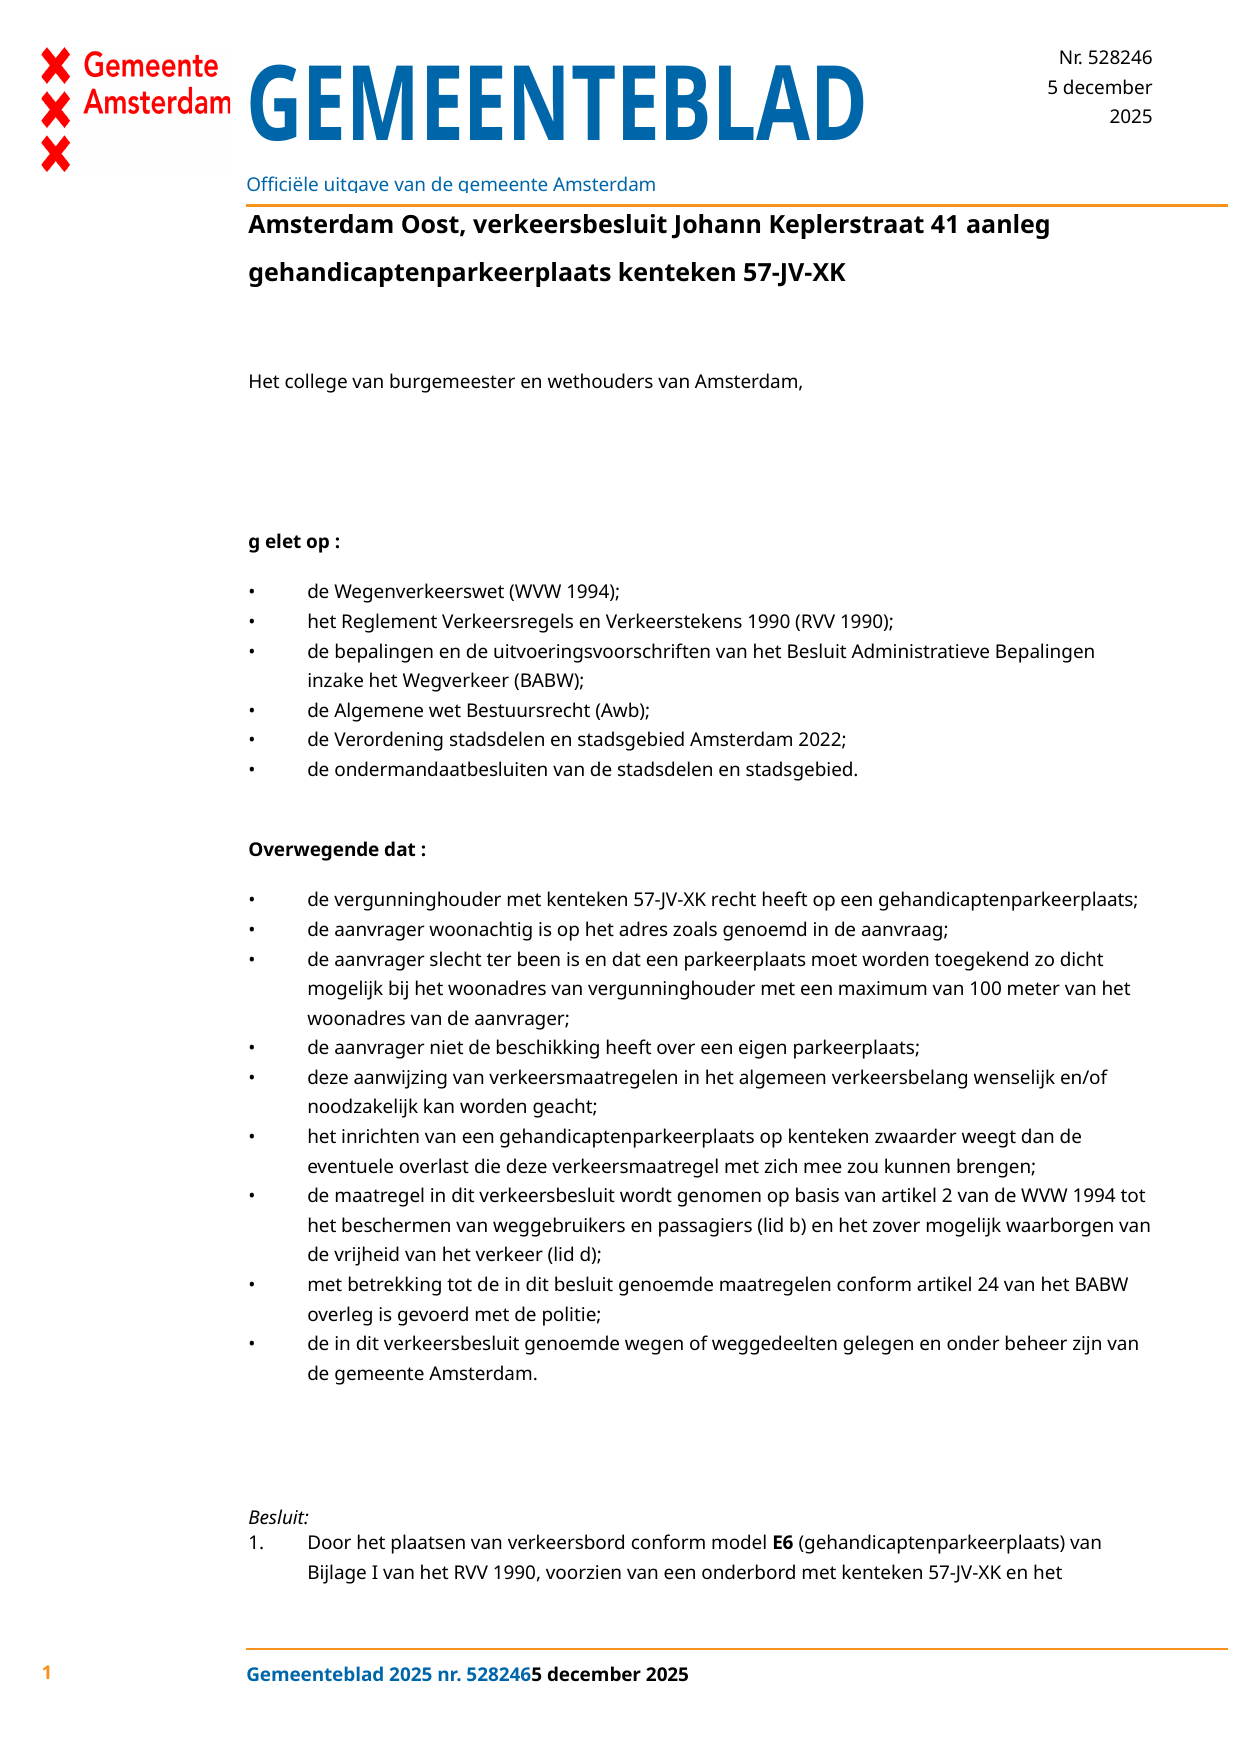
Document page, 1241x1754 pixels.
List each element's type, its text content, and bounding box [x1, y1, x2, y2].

list met betrekking tot de in dit besluit genoemde maatregelen conform artikel 24 van het BABW overleg is gevoerd met de politie; [248, 1271, 1152, 1326]
text Overwegende dat : [248, 836, 1152, 862]
text Het college van burgemeester en wethouders van Amsterdam, [248, 368, 1152, 394]
text Amsterdam Oost, verkeersbesluit Johann Keplerstraat 41 aanleg gehandicaptenparkeerplaats kenteken 57-JV-XK [248, 207, 1152, 288]
list het inrichten van een gehandicaptenparkeerplaats op kenteken zwaarder weegt dan de eventuele overlast die deze verkeersmaatregel met zich mee zou kunnen brengen; [248, 1123, 1152, 1178]
list de aanvrager niet de beschikking heeft over een eigen parkeerplaats; [248, 1034, 1152, 1060]
list de vergunninghouder met kenteken 57-JV-XK recht heeft op een gehandicaptenparkeerplaats; [248, 887, 1152, 912]
list de bepalingen en de uitvoeringsvoorschriften van het Besluit Administratieve Bepalingen inzake het Wegverkeer (BABW); [248, 638, 1152, 693]
list de aanvrager slecht ter been is en dat een parkeerplaats moet worden toegekend zo dicht mogelijk bij het woonadres van vergunninghouder met een maximum van 100 meter van het woonadres van de aanvrager; [248, 946, 1152, 1031]
text Besluit: [248, 1504, 1152, 1529]
list de Wegenverkeerswet (WVW 1994); [248, 579, 1152, 604]
text g elet op : [248, 528, 1152, 554]
list de in dit verkeersbesluit genoemde wegen of weggedeelten gelegen en onder beheer zijn van de gemeente Amsterdam. [248, 1330, 1152, 1386]
list de Algemene wet Bestuursrecht (Awb); [248, 697, 1152, 723]
picture [41, 47, 231, 172]
list de maatregel in dit verkeersbesluit wordt genomen op basis van artikel 2 van de WVW 1994 tot het beschermen van weggebruikers en passagiers (lid b) en het zover mogelijk waarborgen van de vrijheid van het verkeer (lid d); [248, 1182, 1152, 1267]
list de Verordening stadsdelen en stadsgebied Amsterdam 2022; [248, 727, 1152, 752]
list het Reglement Verkeersregels en Verkeerstekens 1990 (RVV 1990); [248, 608, 1152, 634]
list de aanvrager woonachtig is op het adres zoals genoemd in de aanvraag; [248, 916, 1152, 942]
list Door het plaatsen van verkeersbord conform model E6 (gehandicaptenparkeerplaats) van Bijlage I van het RVV 1990, voorzien van een onderbord met kenteken 57-JV-XK en het [248, 1529, 1152, 1585]
list de ondermandaatbesluiten van de stadsdelen en stadsgebied. [248, 756, 1152, 782]
list deze aanwijzing van verkeersmaatregelen in het algemeen verkeersbelang wenselijk en/of noodzakelijk kan worden geacht; [248, 1064, 1152, 1119]
